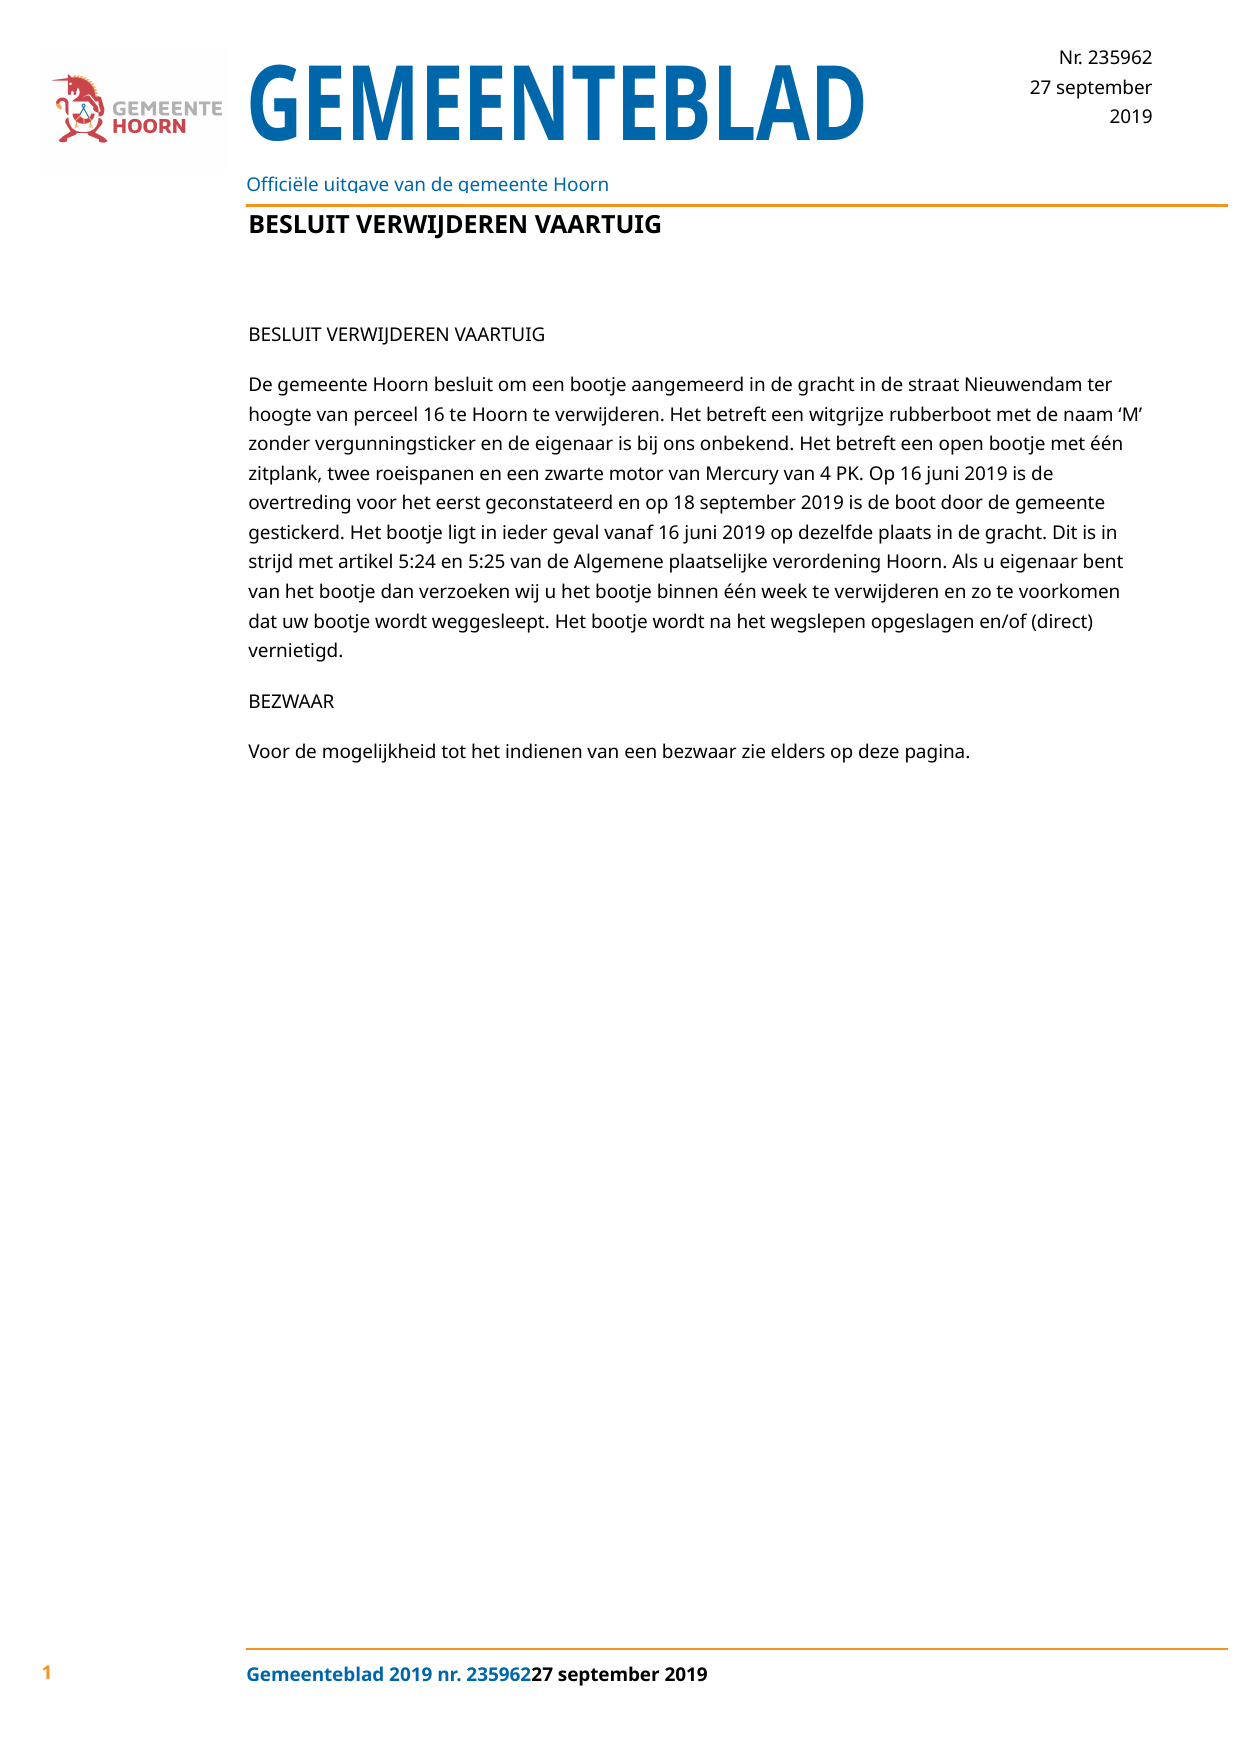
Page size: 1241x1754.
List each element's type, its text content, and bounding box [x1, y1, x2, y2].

picture [41, 47, 231, 172]
text De gemeente Hoorn besluit om een bootje aangemeerd in de gracht in de straat Nieuwendam ter hoogte van perceel 16 te Hoorn te verwijderen. Het betreft een witgrijze rubberboot met de naam ‘M’ zonder vergunningsticker en de eigenaar is bij ons onbekend. Het betreft een open bootje met één zitplank, twee roeispanen en een zwarte motor van Mercury van 4 PK. Op 16 juni 2019 is de overtreding voor het eerst geconstateerd en op 18 september 2019 is de boot door de gemeente gestickerd. Het bootje ligt in ieder geval vanaf 16 juni 2019 op dezelfde plaats in de gracht. Dit is in strijd met artikel 5:24 en 5:25 van de Algemene plaatselijke verordening Hoorn. Als u eigenaar bent van het bootje dan verzoeken wij u het bootje binnen één week te verwijderen en zo te voorkomen dat uw bootje wordt weggesleept. Het bootje wordt na het wegslepen opgeslagen en/of (direct) vernietigd. [248, 371, 1152, 663]
text BEZWAAR [248, 688, 1152, 713]
text BESLUIT VERWIJDEREN VAARTUIG [248, 321, 1152, 346]
text Voor de mogelijkheid tot het indienen van een bezwaar zie elders op deze pagina. [248, 738, 1152, 764]
text BESLUIT VERWIJDEREN VAARTUIG [248, 207, 1152, 241]
